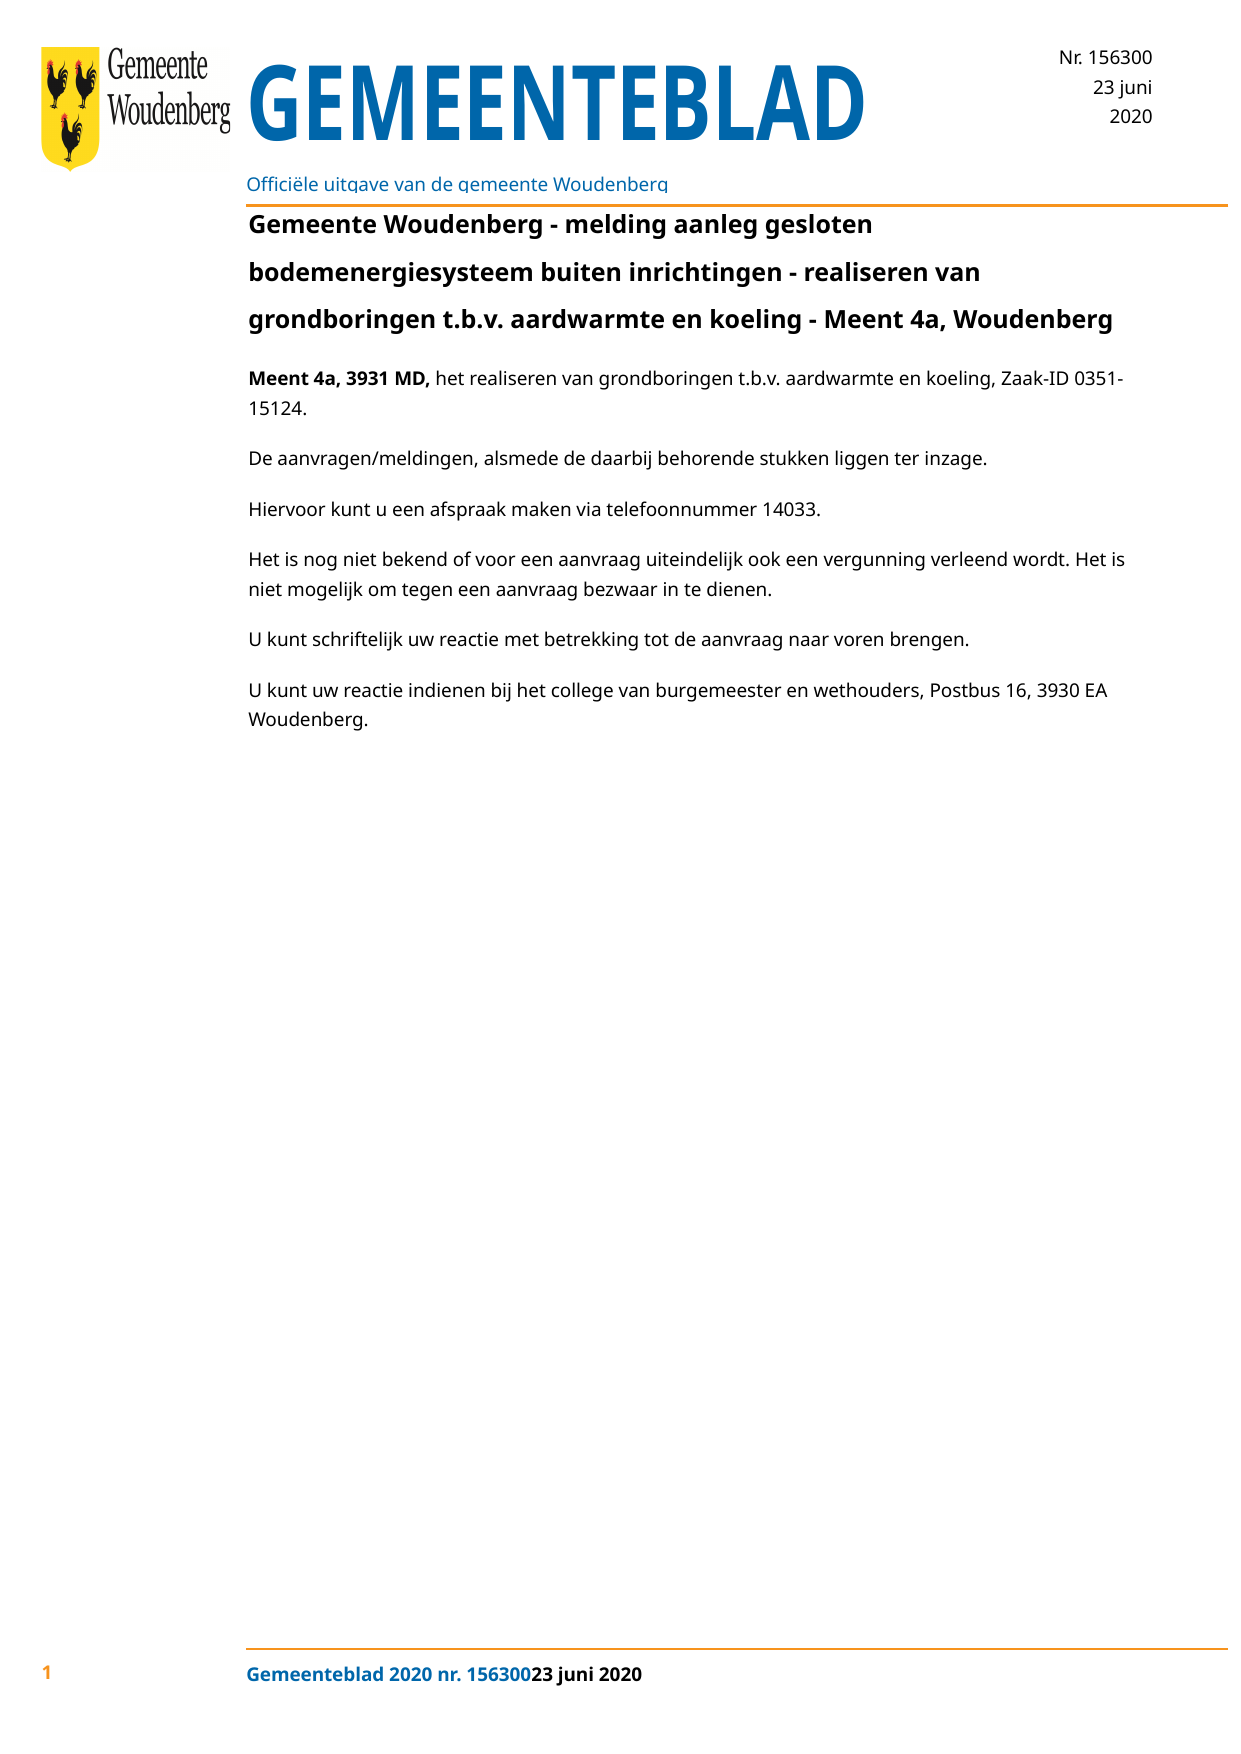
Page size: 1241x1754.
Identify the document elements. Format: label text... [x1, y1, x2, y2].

text De aanvragen/meldingen, alsmede de daarbij behorende stukken liggen ter inzage. [248, 446, 1152, 471]
text U kunt schriftelijk uw reactie met betrekking tot de aanvraag naar voren brengen. [248, 626, 1152, 652]
text Hiervoor kunt u een afspraak maken via telefoonnummer 14033. [248, 496, 1152, 522]
text U kunt uw reactie indienen bij het college van burgemeester en wethouders, Postbus 16, 3930 EA Woudenberg. [248, 677, 1152, 732]
text Het is nog niet bekend of voor een aanvraag uiteindelijk ook een vergunning verleend wordt. Het is niet mogelijk om tegen een aanvraag bezwaar in te dienen. [248, 546, 1152, 602]
picture [41, 47, 231, 172]
text Gemeente Woudenberg - melding aanleg gesloten bodemenergiesysteem buiten inrichtingen - realiseren van grondboringen t.b.v. aardwarmte en koeling - Meent 4a, Woudenberg [248, 207, 1152, 336]
text Meent 4a, 3931 MD, het realiseren van grondboringen t.b.v. aardwarmte en koeling, Zaak-ID 0351-15124. [248, 366, 1152, 421]
